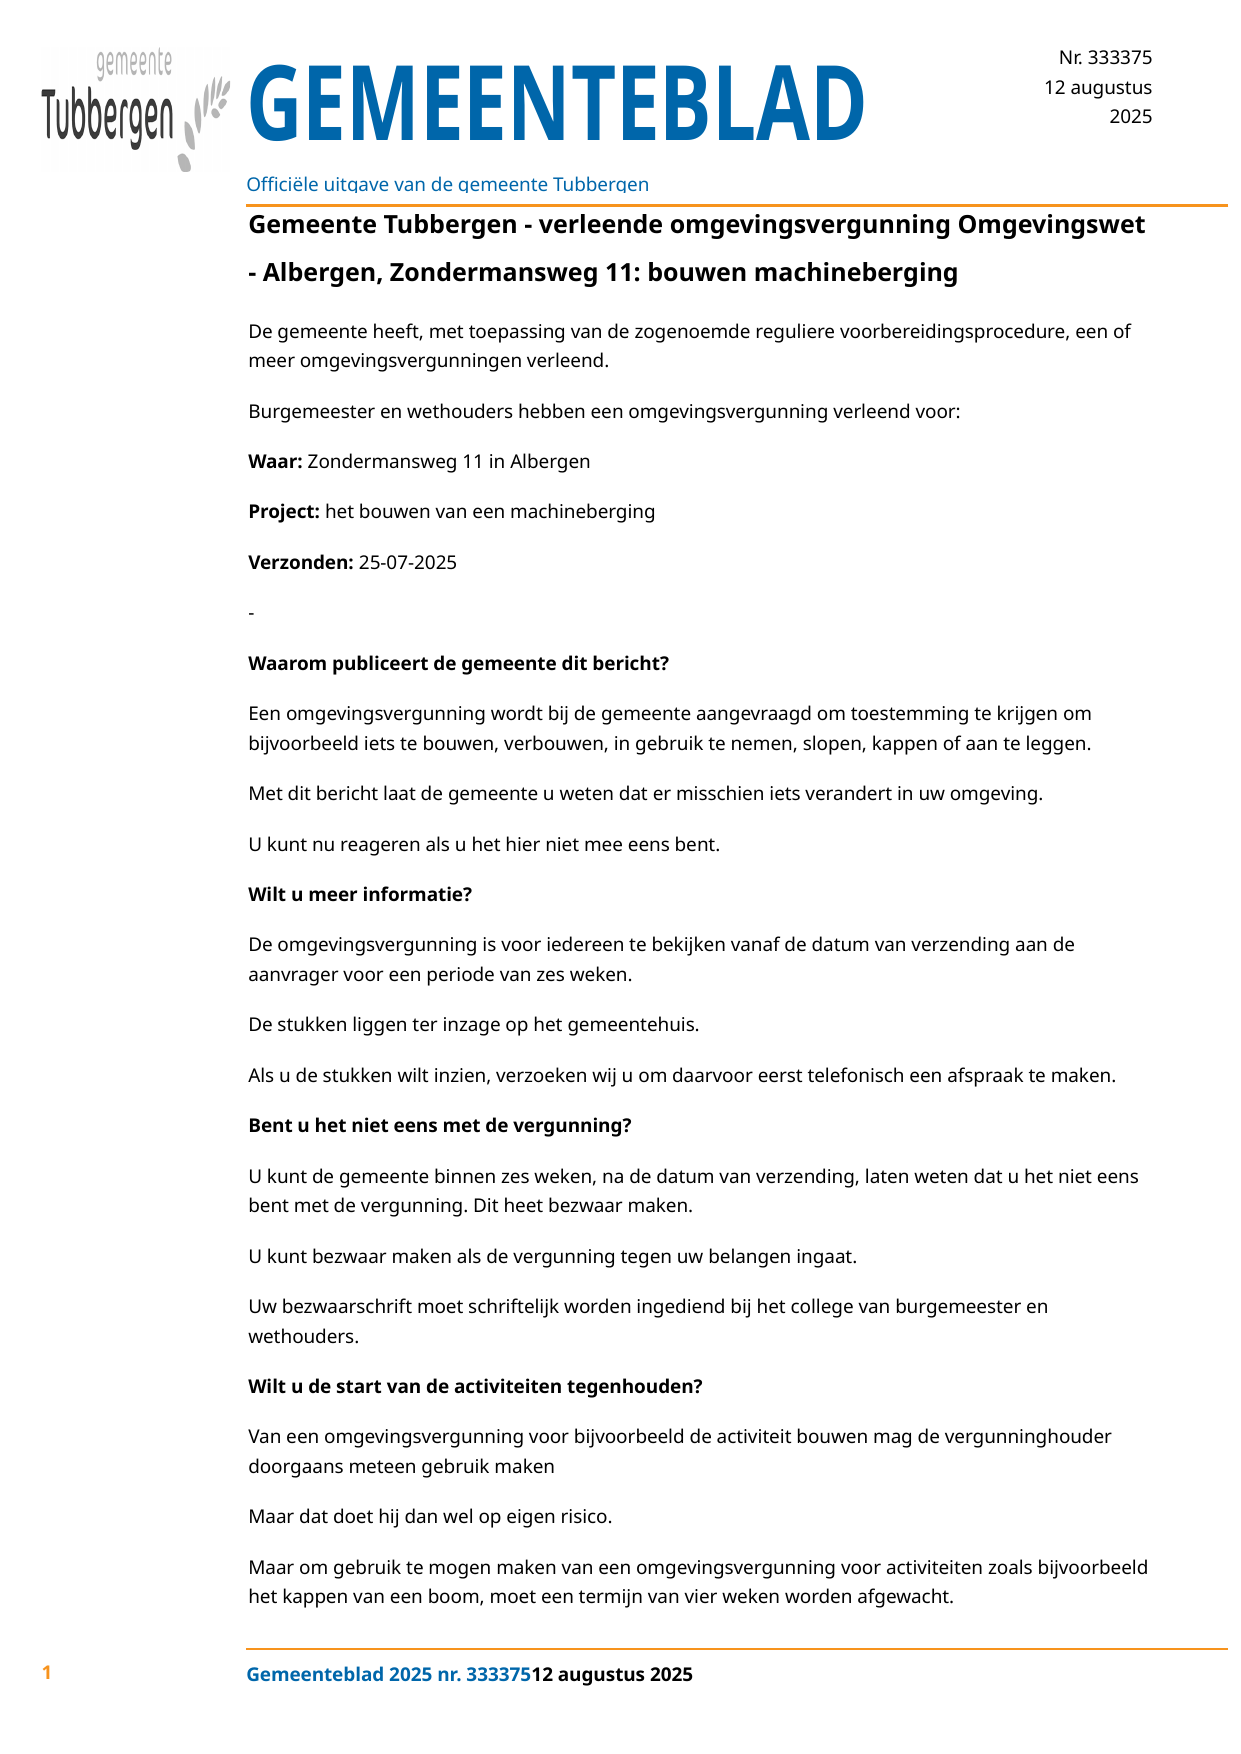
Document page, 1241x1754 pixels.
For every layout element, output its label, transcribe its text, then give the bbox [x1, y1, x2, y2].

text U kunt de gemeente binnen zes weken, na de datum van verzending, laten weten dat u het niet eens bent met de vergunning. Dit heet bezwaar maken. [248, 1163, 1152, 1218]
text Maar dat doet hij dan wel op eigen risico. [248, 1504, 1152, 1529]
text De omgevingsvergunning is voor iedereen te bekijken vanaf de datum van verzending aan de aanvrager voor een periode van zes weken. [248, 932, 1152, 987]
text Verzonden: 25-07-2025 [248, 549, 1152, 575]
text U kunt nu reageren als u het hier niet mee eens bent. [248, 831, 1152, 857]
text Wilt u de start van de activiteiten tegenhouden? [248, 1373, 1152, 1399]
text Gemeente Tubbergen - verleende omgevingsvergunning Omgevingswet - Albergen, Zondermansweg 11: bouwen machineberging [248, 207, 1152, 288]
text De stukken liggen ter inzage op het gemeentehuis. [248, 1012, 1152, 1037]
text Van een omgevingsvergunning voor bijvoorbeeld de activiteit bouwen mag de vergunninghouder doorgaans meteen gebruik maken [248, 1424, 1152, 1479]
text Project: het bouwen van een machineberging [248, 499, 1152, 524]
text Waar: Zondermansweg 11 in Albergen [248, 448, 1152, 474]
picture [41, 47, 231, 172]
text Waarom publiceert de gemeente dit bericht? [248, 650, 1152, 676]
text Een omgevingsvergunning wordt bij de gemeente aangevraagd om toestemming te krijgen om bijvoorbeeld iets te bouwen, verbouwen, in gebruik te nemen, slopen, kappen of aan te leggen. [248, 700, 1152, 756]
text Uw bezwaarschrift moet schriftelijk worden ingediend bij het college van burgemeester en wethouders. [248, 1293, 1152, 1349]
text Bent u het niet eens met de vergunning? [248, 1112, 1152, 1138]
text Maar om gebruik te mogen maken van een omgevingsvergunning voor activiteiten zoals bijvoorbeeld het kappen van een boom, moet een termijn van vier weken worden afgewacht. [248, 1554, 1152, 1609]
text Burgemeester en wethouders hebben een omgevingsvergunning verleend voor: [248, 398, 1152, 424]
text Als u de stukken wilt inzien, verzoeken wij u om daarvoor eerst telefonisch een afspraak te maken. [248, 1062, 1152, 1088]
text De gemeente heeft, met toepassing van de zogenoemde reguliere voorbereidingsprocedure, een of meer omgevingsvergunningen verleend. [248, 318, 1152, 373]
text - [248, 599, 1152, 625]
text Met dit bericht laat de gemeente u weten dat er misschien iets verandert in uw omgeving. [248, 780, 1152, 806]
text Wilt u meer informatie? [248, 881, 1152, 907]
text U kunt bezwaar maken als de vergunning tegen uw belangen ingaat. [248, 1243, 1152, 1269]
